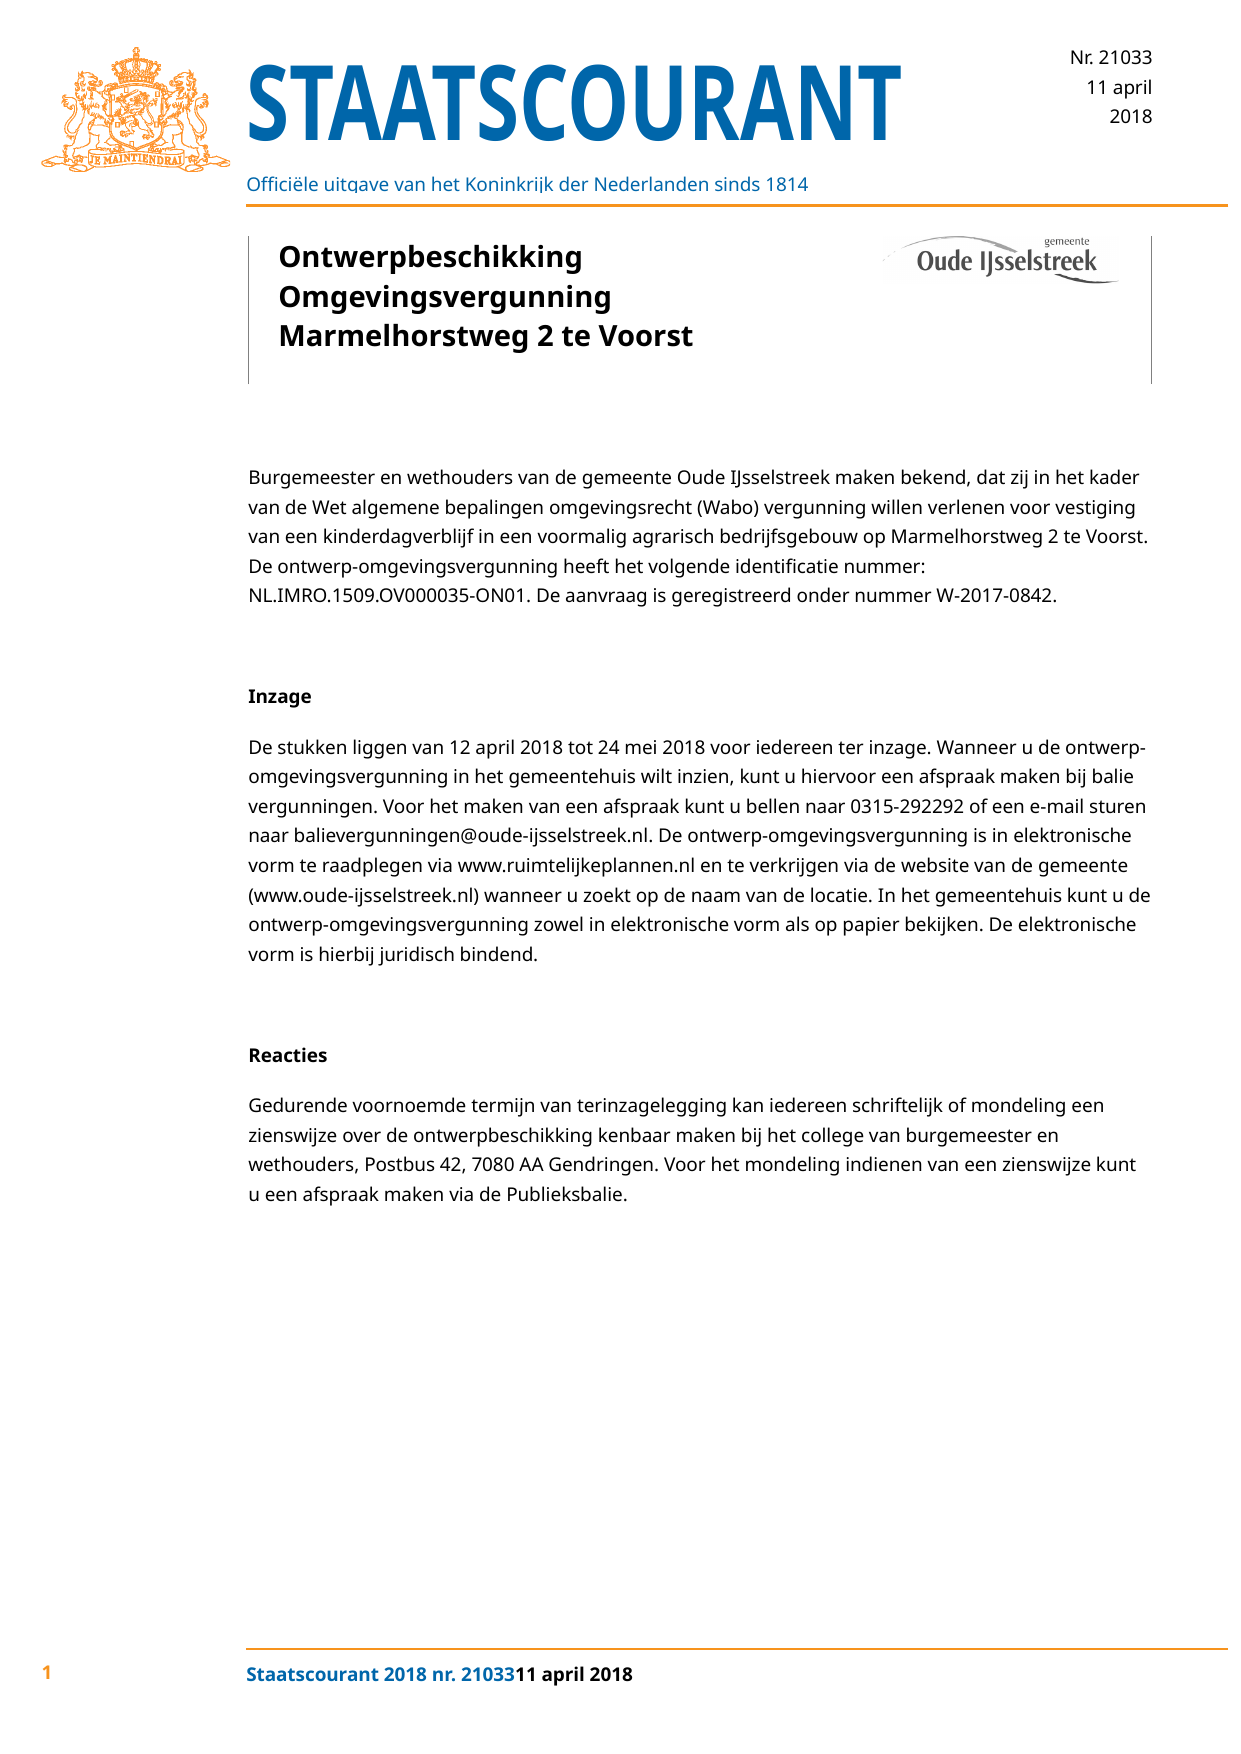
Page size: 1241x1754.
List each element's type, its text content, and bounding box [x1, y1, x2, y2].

picture [41, 47, 231, 172]
picture [882, 236, 1119, 284]
text De stukken liggen van 12 april 2018 tot 24 mei 2018 voor iedereen ter inzage. Wanneer u de ontwerp-omgevingsvergunning in het gemeentehuis wilt inzien, kunt u hiervoor een afspraak maken bij balie vergunningen. Voor het maken van een afspraak kunt u bellen naar 0315-292292 of een e-mail sturen naar balievergunningen@oude-ijsselstreek.nl. De ontwerp-omgevingsvergunning is in elektronische vorm te raadplegen via www.ruimtelijkeplannen.nl en te verkrijgen via de website van de gemeente (www.oude-ijsselstreek.nl) wanneer u zoekt op de naam van de locatie. In het gemeentehuis kunt u de ontwerp-omgevingsvergunning zowel in elektronische vorm als op papier bekijken. De elektronische vorm is hierbij juridisch bindend. [248, 734, 1152, 967]
text Reacties [248, 1042, 1152, 1068]
text Burgemeester en wethouders van de gemeente Oude IJsselstreek maken bekend, dat zij in het kader van de Wet algemene bepalingen omgevingsrecht (Wabo) vergunning willen verlenen voor vestiging van een kinderdagverblijf in een voormalig agrarisch bedrijfsgebouw op Marmelhorstweg 2 te Voorst. De ontwerp-omgevingsvergunning heeft het volgende identificatie nummer: NL.IMRO.1509.OV000035-ON01. De aanvraag is geregistreerd onder nummer W-2017-0842. [248, 464, 1152, 608]
text Gedurende voornoemde termijn van terinzagelegging kan iedereen schriftelijk of mondeling een zienswijze over de ontwerpbeschikking kenbaar maken bij het college van burgemeester en wethouders, Postbus 42, 7080 AA Gendringen. Voor het mondeling indienen van een zienswijze kunt u een afspraak maken via de Publieksbalie. [248, 1092, 1152, 1207]
table_header Ontwerpbeschikking Omgevingsvergunning Marmelhorstweg 2 te Voorst [249, 236, 850, 384]
table_header [850, 236, 1151, 384]
text Inzage [248, 683, 1152, 709]
